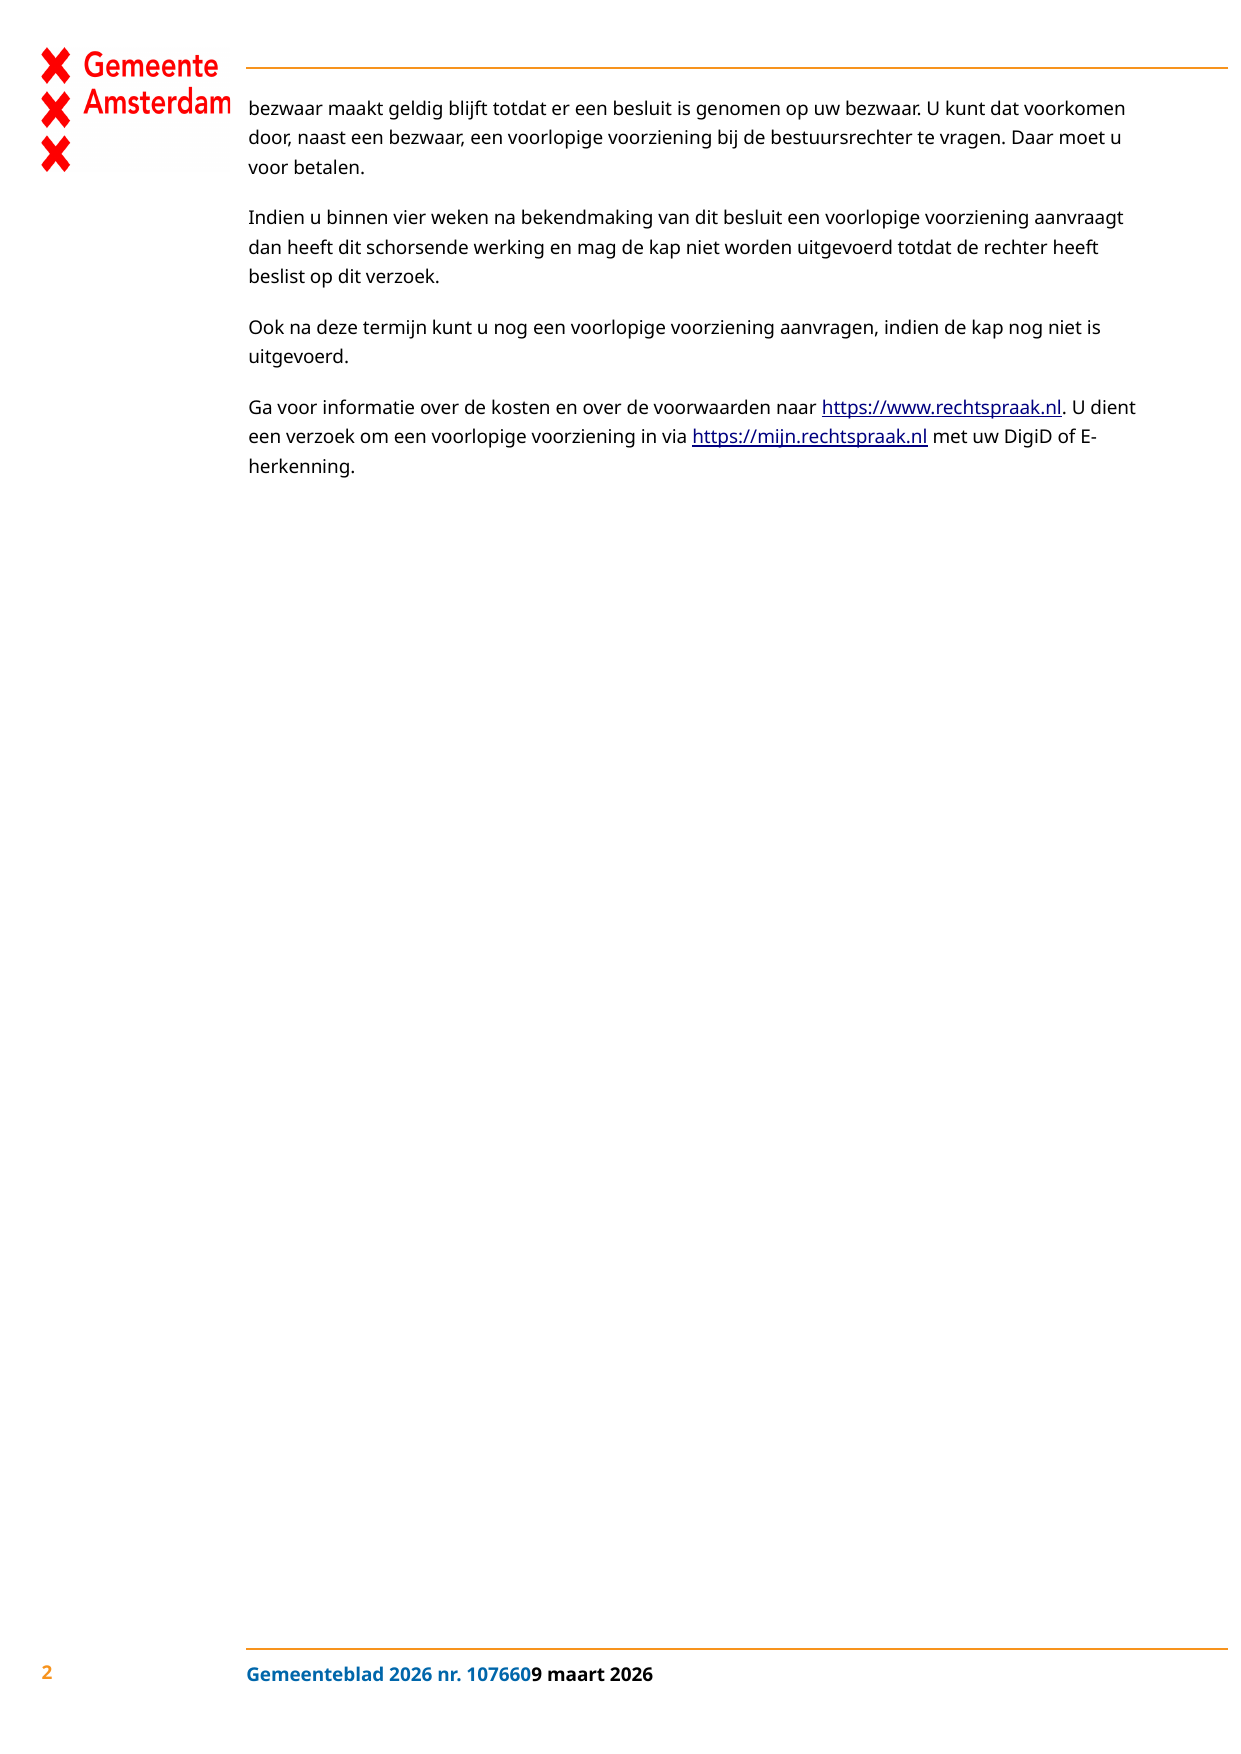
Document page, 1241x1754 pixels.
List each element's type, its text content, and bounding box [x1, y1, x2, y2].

text Ook na deze termijn kunt u nog een voorlopige voorziening aanvragen, indien de kap nog niet is uitgevoerd. [248, 314, 1152, 369]
text bezwaar maakt geldig blijft totdat er een besluit is genomen op uw bezwaar. U kunt dat voorkomen door, naast een bezwaar, een voorlopige voorziening bij de bestuursrechter te vragen. Daar moet u voor betalen. [248, 95, 1152, 180]
text Indien u binnen vier weken na bekendmaking van dit besluit een voorlopige voorziening aanvraagt dan heeft dit schorsende werking en mag de kap niet worden uitgevoerd totdat de rechter heeft beslist op dit verzoek. [248, 204, 1152, 289]
picture [41, 47, 231, 172]
text Ga voor informatie over de kosten en over de voorwaarden naar https://www.rechtspraak.nl. U dient een verzoek om een voorlopige voorziening in via https://mijn.rechtspraak.nl met uw DigiD of E-herkenning. [248, 394, 1152, 479]
